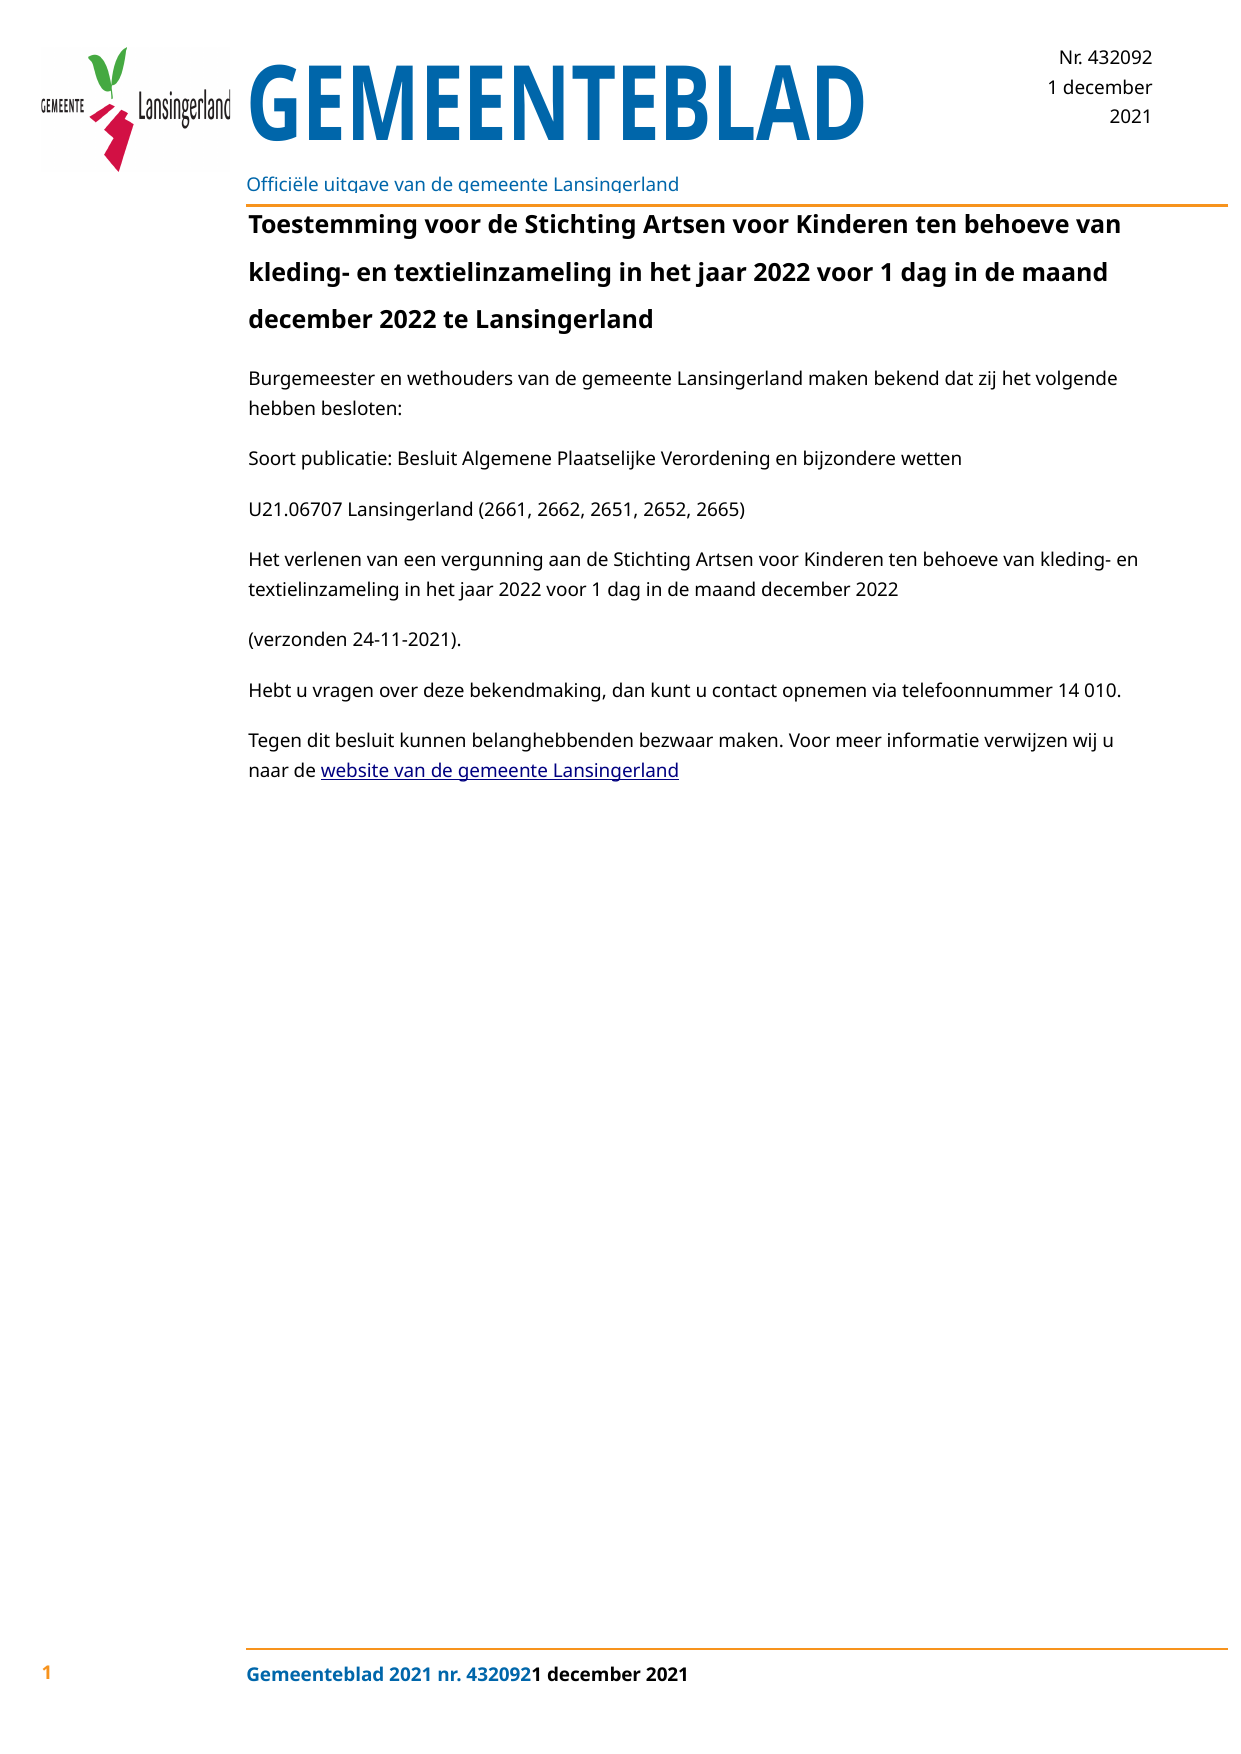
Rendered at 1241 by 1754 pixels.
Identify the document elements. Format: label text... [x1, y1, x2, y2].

text Tegen dit besluit kunnen belanghebbenden bezwaar maken. Voor meer informatie verwijzen wij u naar de website van de gemeente Lansingerland [248, 727, 1152, 782]
text Hebt u vragen over deze bekendmaking, dan kunt u contact opnemen via telefoonnummer 14 010. [248, 677, 1152, 702]
text Toestemming voor de Stichting Artsen voor Kinderen ten behoeve van kleding- en textielinzameling in het jaar 2022 voor 1 dag in de maand december 2022 te Lansingerland [248, 207, 1152, 336]
text Het verlenen van een vergunning aan de Stichting Artsen voor Kinderen ten behoeve van kleding- en textielinzameling in het jaar 2022 voor 1 dag in de maand december 2022 [248, 546, 1152, 602]
text (verzonden 24-11-2021). [248, 626, 1152, 652]
text U21.06707 Lansingerland (2661, 2662, 2651, 2652, 2665) [248, 496, 1152, 522]
text Burgemeester en wethouders van de gemeente Lansingerland maken bekend dat zij het volgende hebben besloten: [248, 366, 1152, 421]
text Soort publicatie: Besluit Algemene Plaatselijke Verordening en bijzondere wetten [248, 446, 1152, 471]
picture [41, 47, 231, 172]
